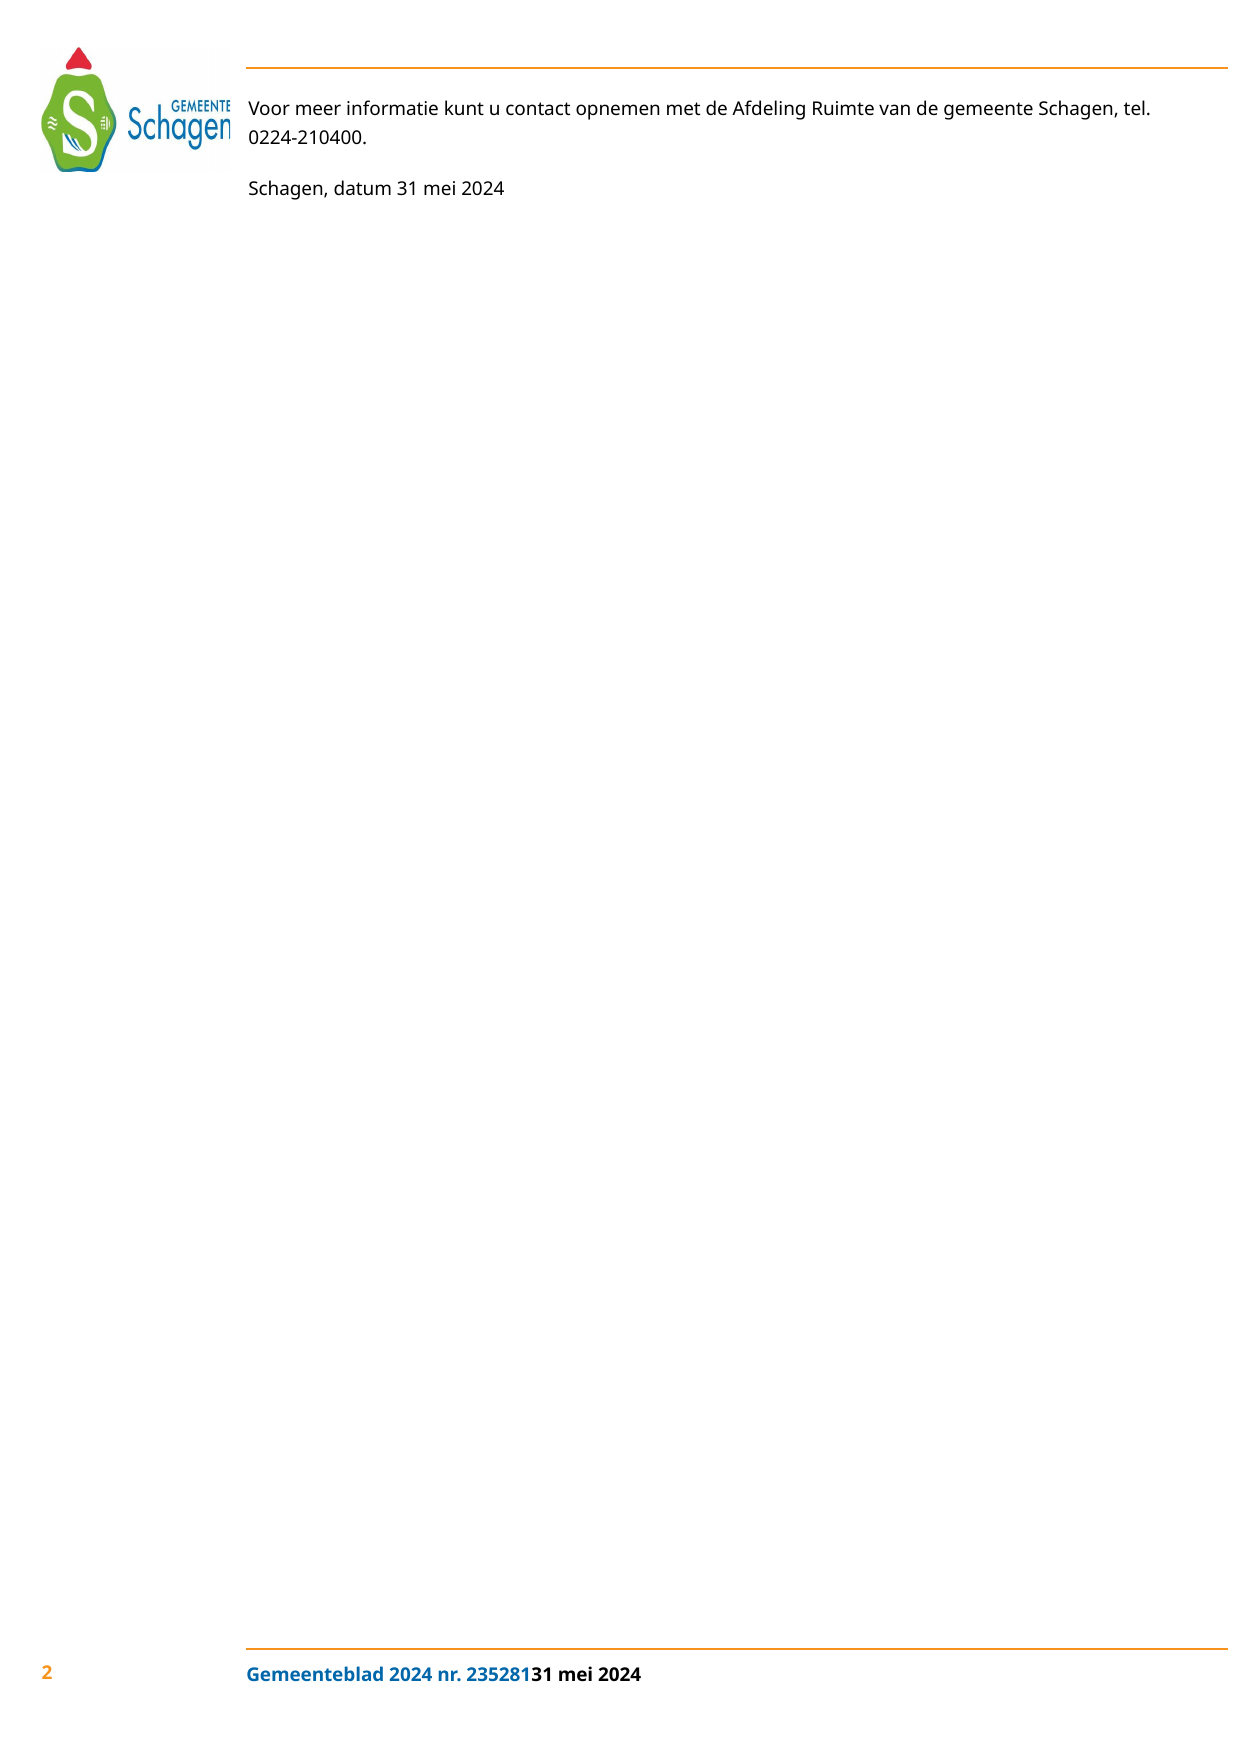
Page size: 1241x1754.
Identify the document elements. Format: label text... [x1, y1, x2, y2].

text Voor meer informatie kunt u contact opnemen met de Afdeling Ruimte van de gemeente Schagen, tel. 0224-210400. [248, 95, 1152, 150]
text Schagen, datum 31 mei 2024 [248, 175, 1152, 201]
picture [41, 47, 231, 172]
